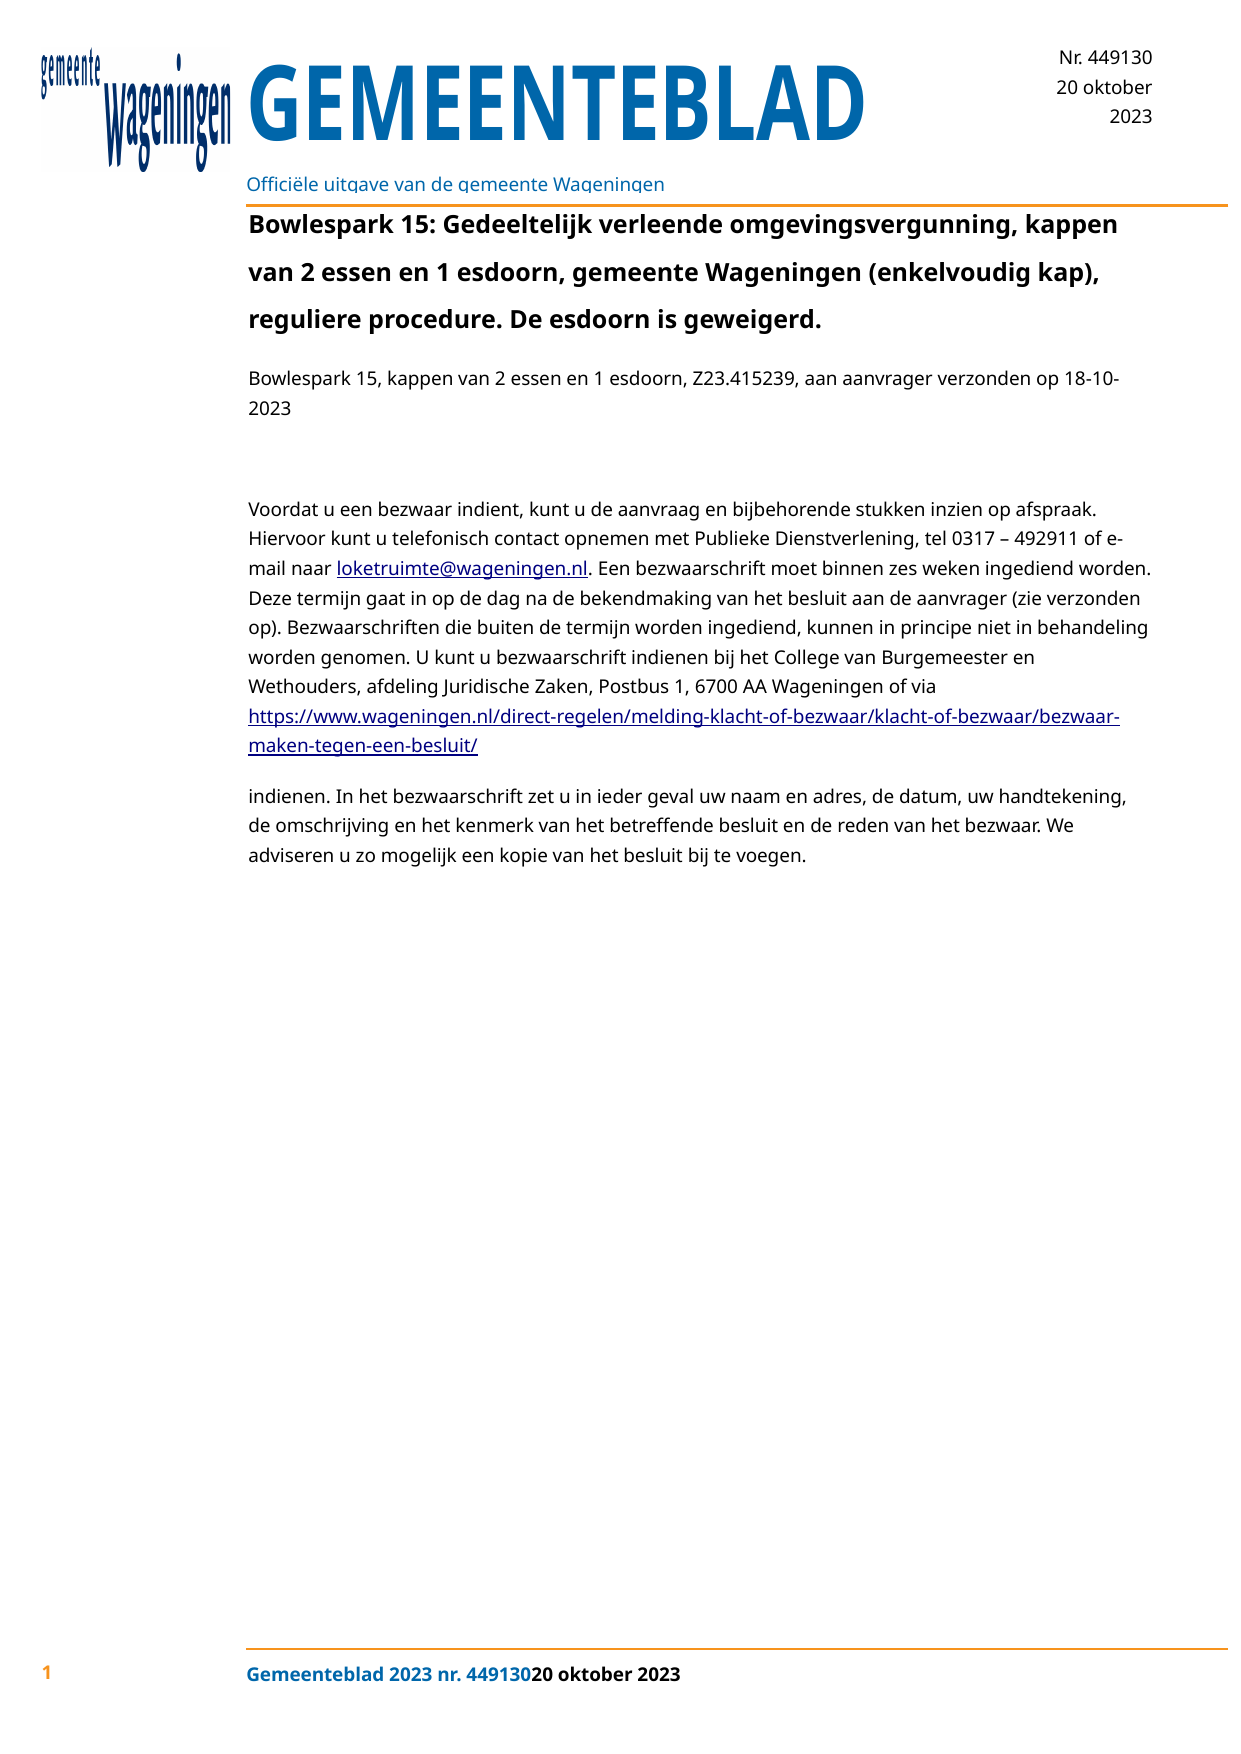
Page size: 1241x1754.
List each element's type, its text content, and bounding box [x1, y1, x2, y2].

text indienen. In het bezwaarschrift zet u in ieder geval uw naam en adres, de datum, uw handtekening, de omschrijving en het kenmerk van het betreffende besluit en de reden van het bezwaar. We adviseren u zo mogelijk een kopie van het besluit bij te voegen. [248, 783, 1152, 868]
text Voordat u een bezwaar indient, kunt u de aanvraag en bijbehorende stukken inzien op afspraak. Hiervoor kunt u telefonisch contact opnemen met Publieke Dienstverlening, tel 0317 – 492911 of e-mail naar loketruimte@wageningen.nl. Een bezwaarschrift moet binnen zes weken ingediend worden. Deze termijn gaat in op de dag na de bekendmaking van het besluit aan de aanvrager (zie verzonden op). Bezwaarschriften die buiten de termijn worden ingediend, kunnen in principe niet in behandeling worden genomen. U kunt u bezwaarschrift indienen bij het College van Burgemeester en Wethouders, afdeling Juridische Zaken, Postbus 1, 6700 AA Wageningen of via https://www.wageningen.nl/direct-regelen/melding-klacht-of-bezwaar/klacht-of-bezwaar/bezwaar-maken-tegen-een-besluit/ [248, 496, 1152, 758]
picture [41, 47, 231, 172]
text Bowlespark 15: Gedeeltelijk verleende omgevingsvergunning, kappen van 2 essen en 1 esdoorn, gemeente Wageningen (enkelvoudig kap), reguliere procedure. De esdoorn is geweigerd. [248, 207, 1152, 336]
text Bowlespark 15, kappen van 2 essen en 1 esdoorn, Z23.415239, aan aanvrager verzonden op 18-10-2023 [248, 366, 1152, 421]
